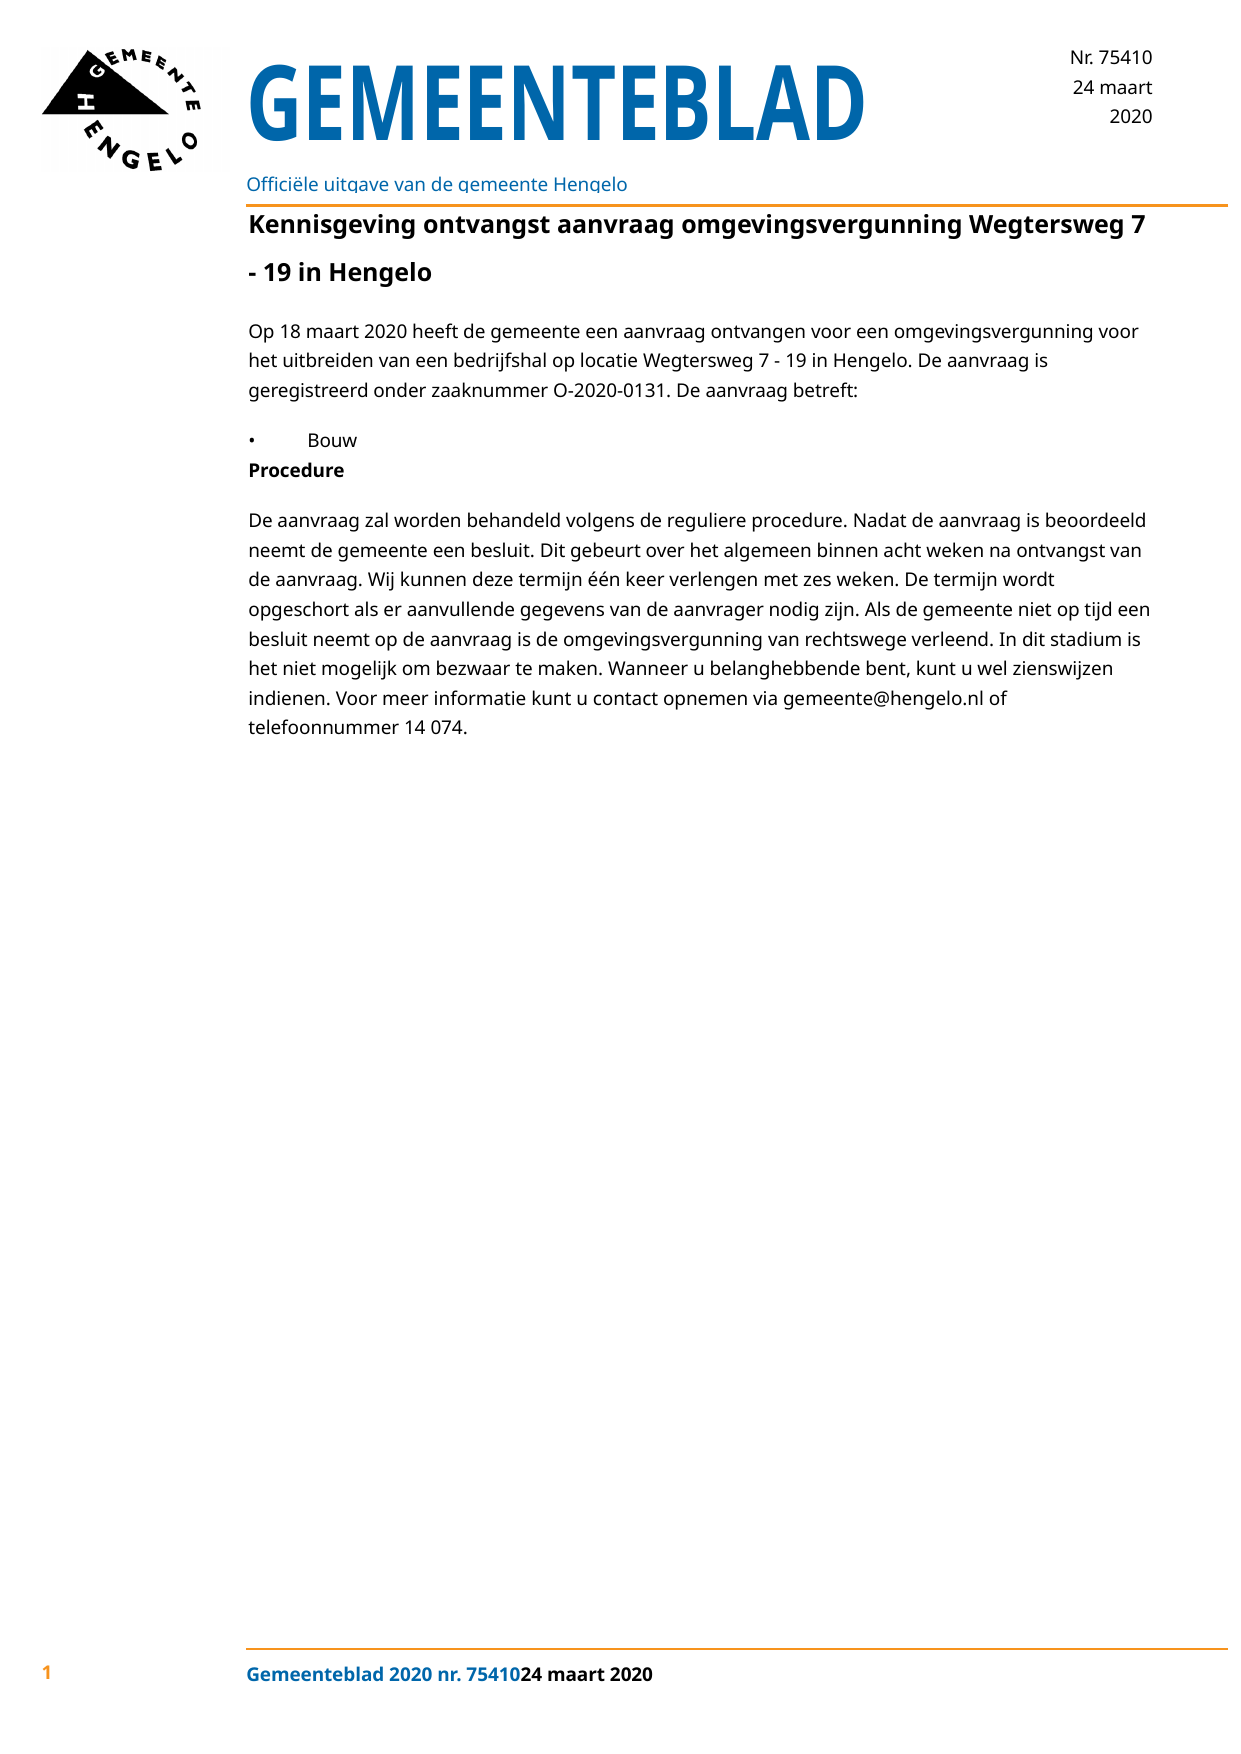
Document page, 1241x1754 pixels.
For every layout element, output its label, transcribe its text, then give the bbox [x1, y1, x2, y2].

list Bouw [248, 427, 1152, 453]
text De aanvraag zal worden behandeld volgens de reguliere procedure. Nadat de aanvraag is beoordeeld neemt de gemeente een besluit. Dit gebeurt over het algemeen binnen acht weken na ontvangst van de aanvraag. Wij kunnen deze termijn één keer verlengen met zes weken. De termijn wordt opgeschort als er aanvullende gegevens van de aanvrager nodig zijn. Als de gemeente niet op tijd een besluit neemt op de aanvraag is de omgevingsvergunning van rechtswege verleend. In dit stadium is het niet mogelijk om bezwaar te maken. Wanneer u belanghebbende bent, kunt u wel zienswijzen indienen. Voor meer informatie kunt u contact opnemen via gemeente@hengelo.nl of telefoonnummer 14 074. [248, 507, 1152, 740]
picture [41, 47, 231, 172]
text Op 18 maart 2020 heeft de gemeente een aanvraag ontvangen voor een omgevingsvergunning voor het uitbreiden van een bedrijfshal op locatie Wegtersweg 7 - 19 in Hengelo. De aanvraag is geregistreerd onder zaaknummer O-2020-0131. De aanvraag betreft: [248, 318, 1152, 403]
text Procedure [248, 457, 1152, 483]
text Kennisgeving ontvangst aanvraag omgevingsvergunning Wegtersweg 7 - 19 in Hengelo [248, 207, 1152, 288]
